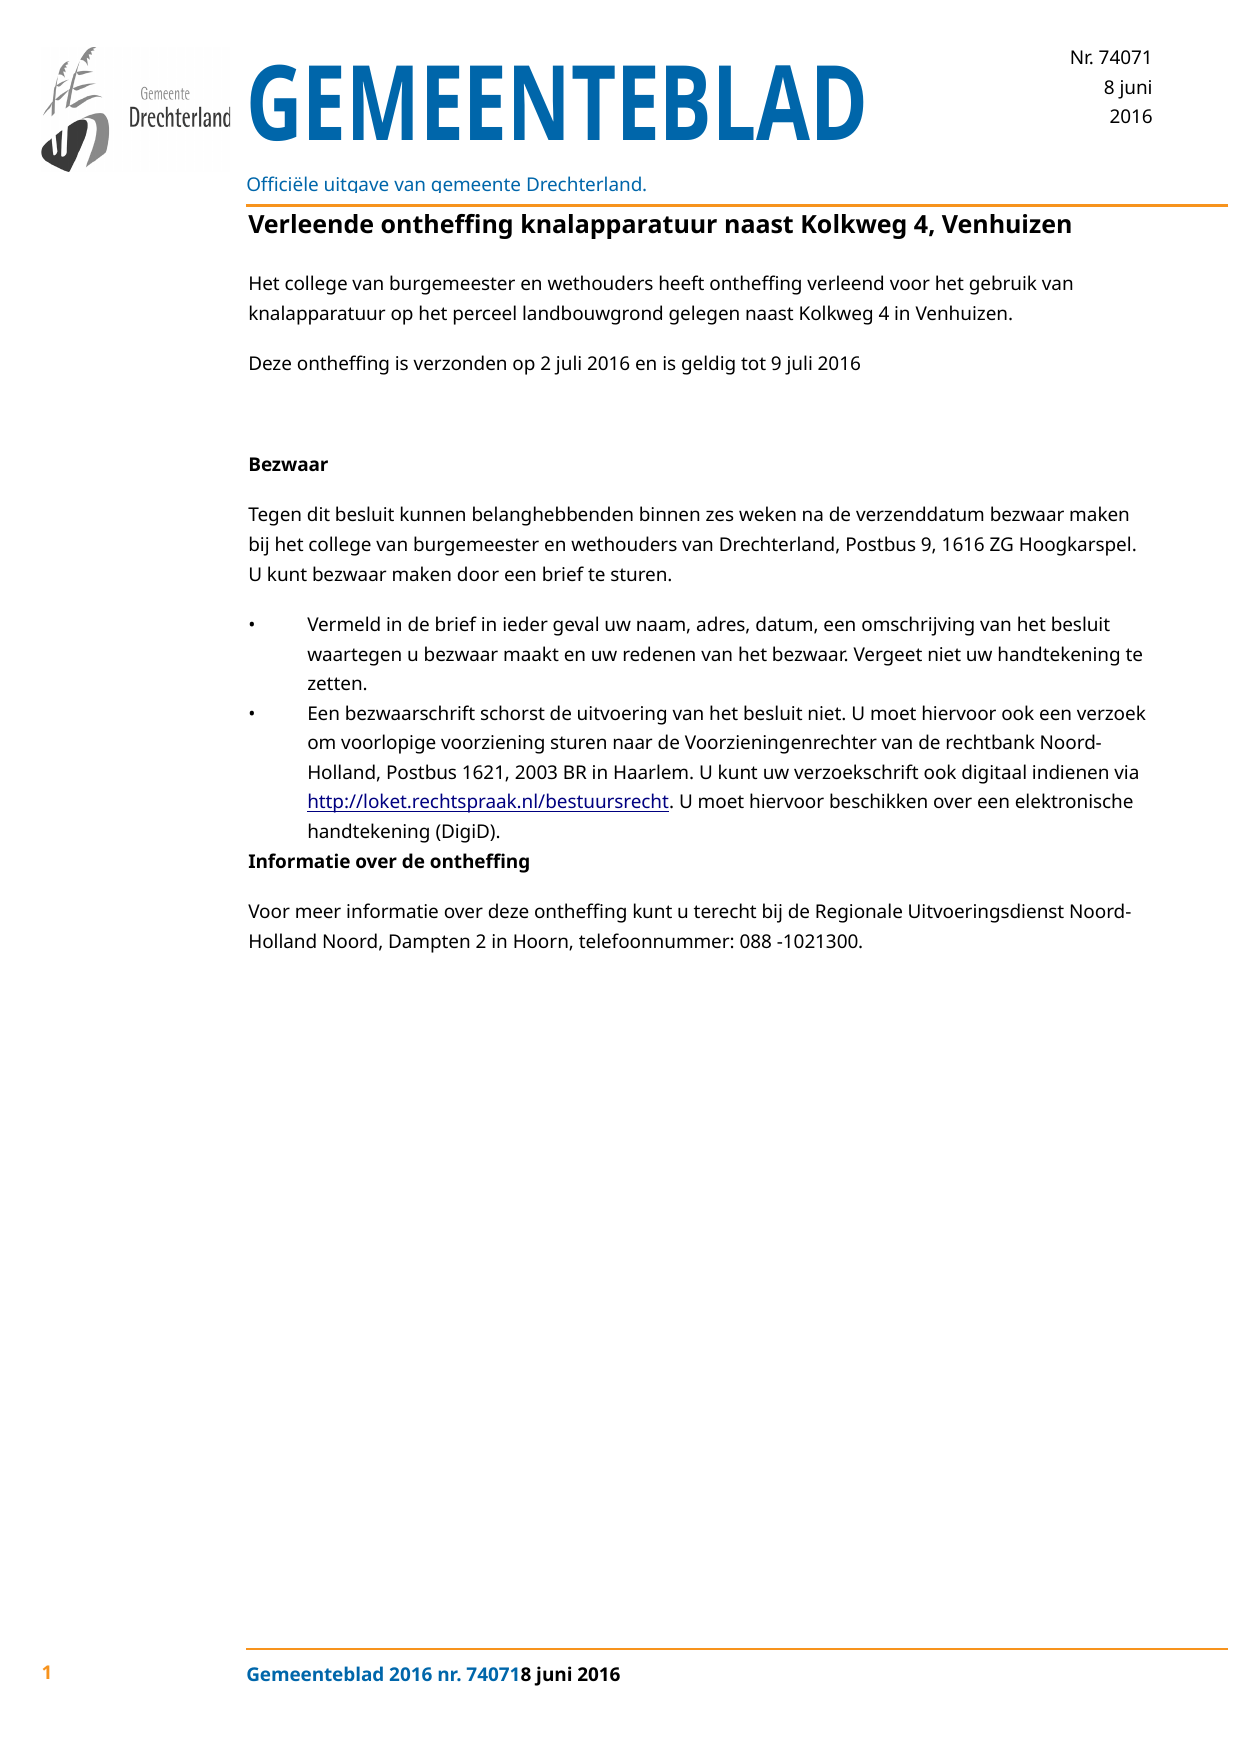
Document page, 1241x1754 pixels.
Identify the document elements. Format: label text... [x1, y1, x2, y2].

text Tegen dit besluit kunnen belanghebbenden binnen zes weken na de verzenddatum bezwaar maken bij het college van burgemeester en wethouders van Drechterland, Postbus 9, 1616 ZG Hoogkarspel. U kunt bezwaar maken door een brief te sturen. [248, 502, 1152, 586]
text Het college van burgemeester en wethouders heeft ontheffing verleend voor het gebruik van knalapparatuur op het perceel landbouwgrond gelegen naast Kolkweg 4 in Venhuizen. [248, 270, 1152, 326]
list Een bezwaarschrift schorst de uitvoering van het besluit niet. U moet hiervoor ook een verzoek om voorlopige voorziening sturen naar de Voorzieningenrechter van de rechtbank Noord-Holland, Postbus 1621, 2003 BR in Haarlem. U kunt uw verzoekschrift ook digitaal indienen via http://loket.rechtspraak.nl/bestuursrecht. U moet hiervoor beschikken over een elektronische handtekening (DigiD). [248, 700, 1152, 844]
text Voor meer informatie over deze ontheffing kunt u terecht bij de Regionale Uitvoeringsdienst Noord-Holland Noord, Dampten 2 in Hoorn, telefoonnummer: 088 -1021300. [248, 898, 1152, 953]
text Informatie over de ontheffing [248, 848, 1152, 873]
text Bezwaar [248, 451, 1152, 477]
picture [41, 47, 231, 172]
text Verleende ontheffing knalapparatuur naast Kolkweg 4, Venhuizen [248, 207, 1152, 241]
text Deze ontheffing is verzonden op 2 juli 2016 en is geldig tot 9 juli 2016 [248, 350, 1152, 376]
list Vermeld in de brief in ieder geval uw naam, adres, datum, een omschrijving van het besluit waartegen u bezwaar maakt en uw redenen van het bezwaar. Vergeet niet uw handtekening te zetten. [248, 611, 1152, 696]
